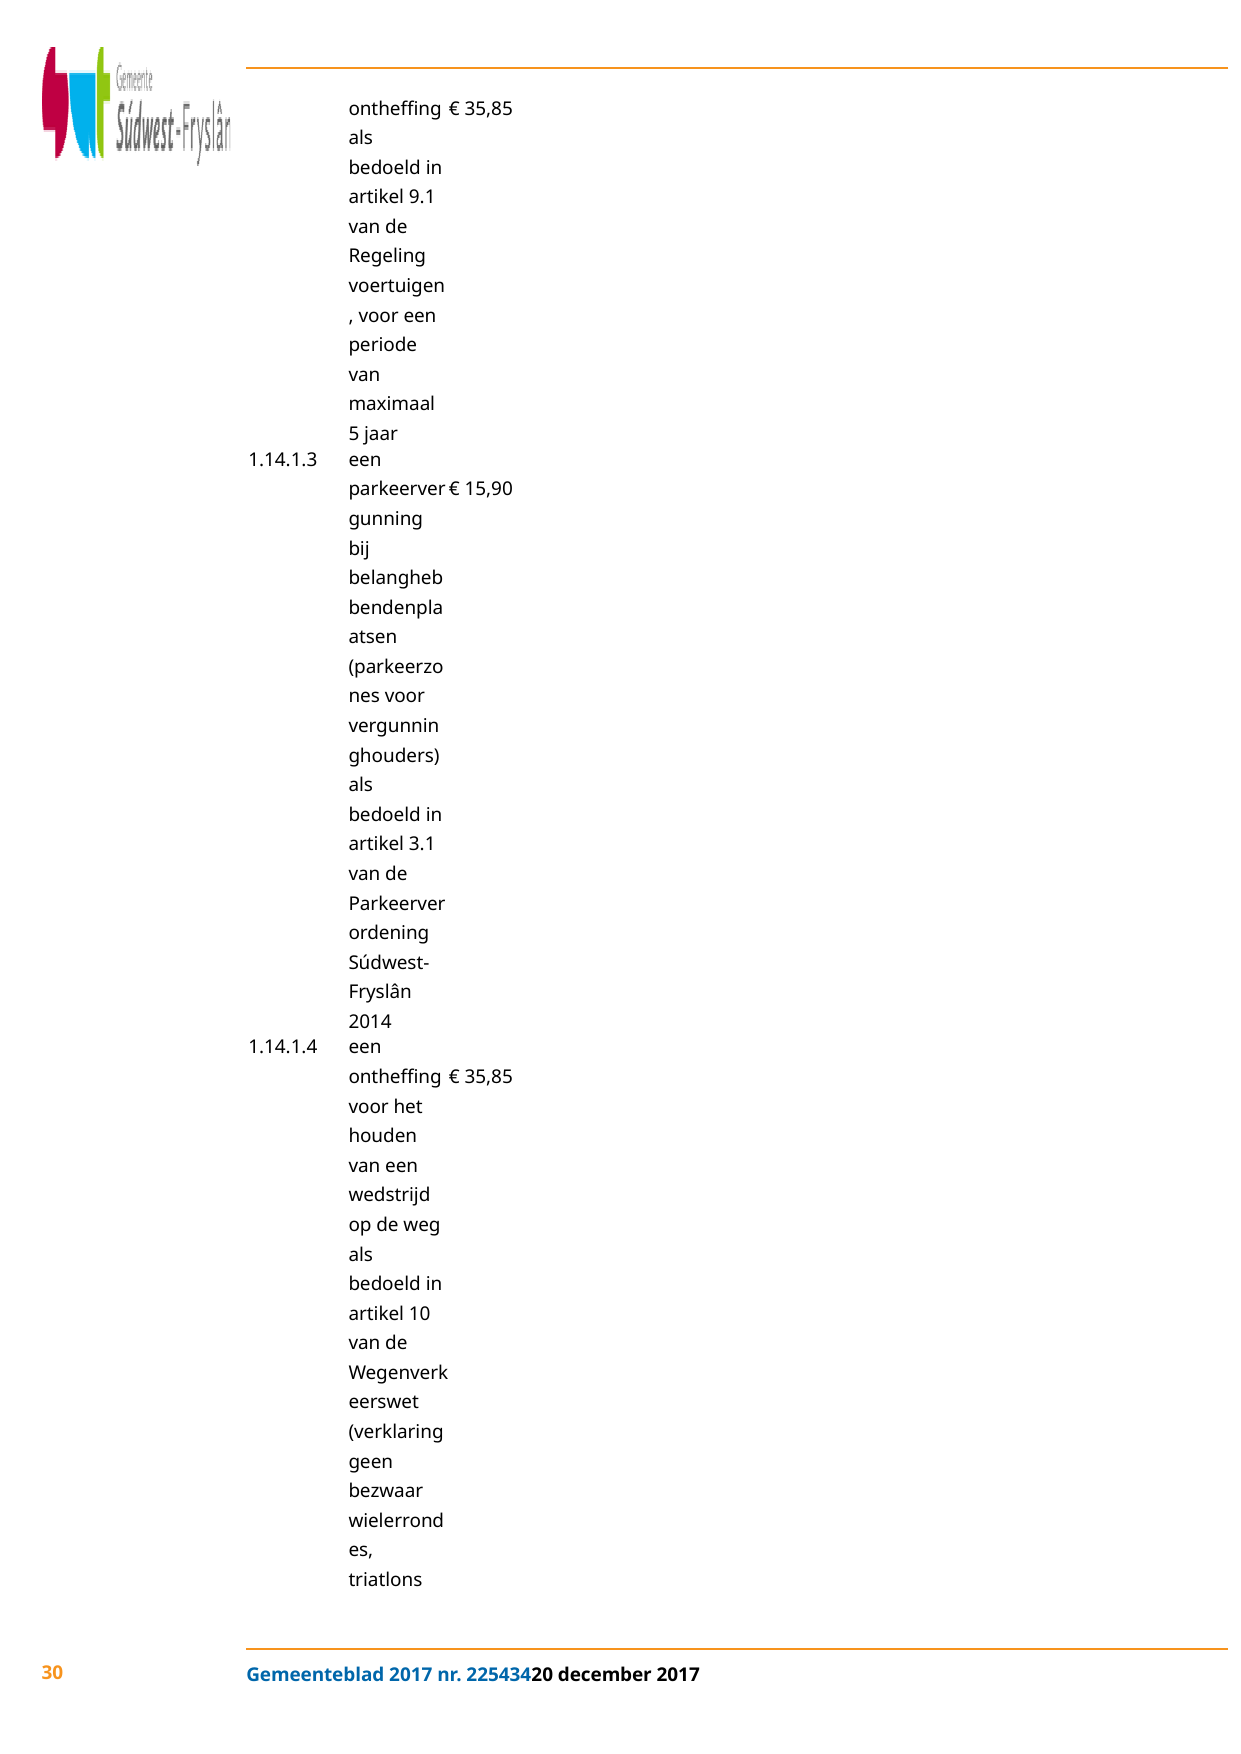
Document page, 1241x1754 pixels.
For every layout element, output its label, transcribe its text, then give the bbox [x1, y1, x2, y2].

table_cell € 35,85 [449, 1034, 549, 1592]
picture [41, 47, 231, 172]
table_cell een ontheffing voor het houden van een wedstrijd op de weg als bedoeld in artikel 10 van de Wegenverkeerswet (verklaring geen bezwaar wielerrondes, triatlons [348, 1034, 449, 1592]
table_cell € 35,85 [449, 95, 549, 446]
table_cell een parkeervergunning bij belanghebbendenplaatsen (parkeerzones voor vergunninghouders) als bedoeld in artikel 3.1 van de Parkeerverordening Súdwest-Fryslân 2014 [348, 446, 449, 1034]
table_cell 1.14.1.3 [248, 446, 348, 1034]
table_cell [248, 95, 348, 446]
table_cell 1.14.1.4 [248, 1034, 348, 1592]
table_cell ontheffing als bedoeld in artikel 9.1 van de Regeling voertuigen, voor een periode van maximaal 5 jaar [348, 95, 449, 446]
table_cell € 15,90 [449, 446, 549, 1034]
